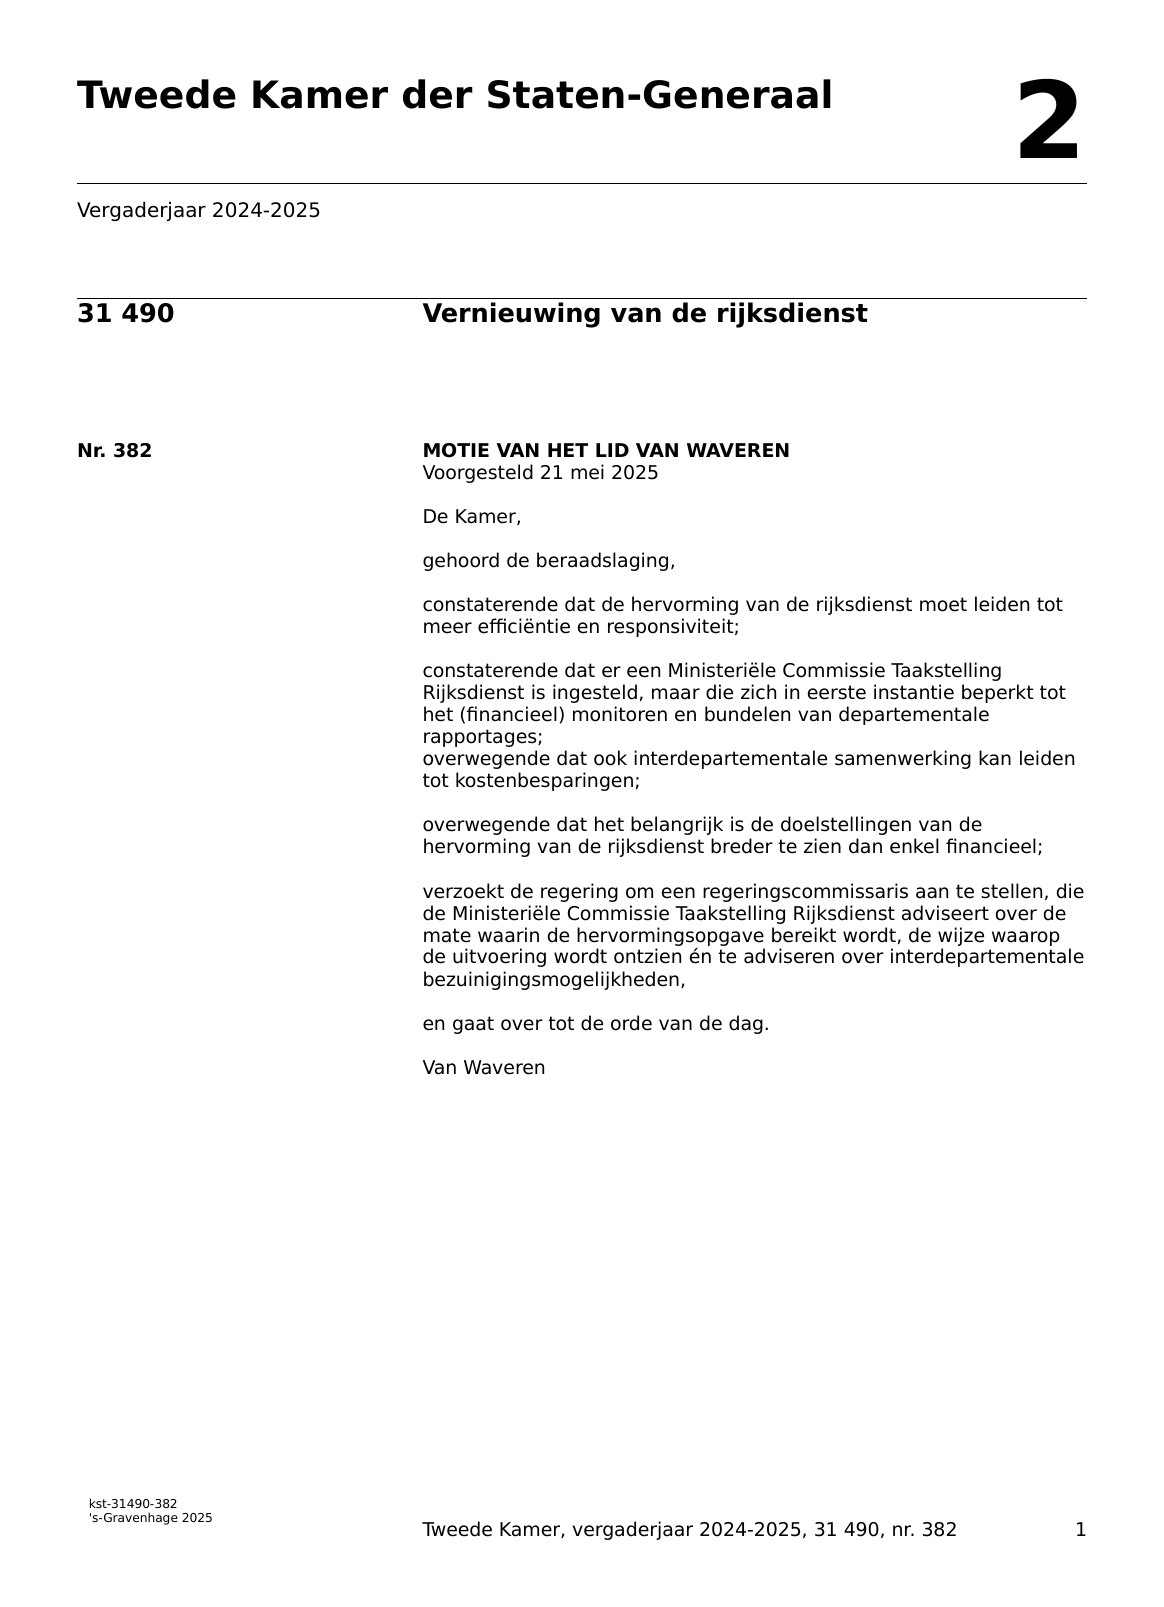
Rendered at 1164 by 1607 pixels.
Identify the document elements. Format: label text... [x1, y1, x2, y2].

text constaterende dat de hervorming van de rijksdienst moet leiden tot meer efficiëntie en responsiviteit; [422, 594, 1087, 638]
table_header Tweede Kamer der Staten-Generaal [77, 59, 886, 183]
text overwegende dat het belangrijk is de doelstellingen van de hervorming van de rijksdienst breder te zien dan enkel financieel; [422, 814, 1087, 858]
text Van Waveren [422, 1057, 1087, 1079]
text overwegende dat ook interdepartementale samenwerking kan leiden tot kostenbesparingen; [422, 748, 1087, 792]
table_header 2 [886, 59, 1087, 183]
subtitle Nr. 382 MOTIE VAN HET LID VAN WAVEREN [77, 440, 1087, 462]
text verzoekt de regering om een regeringscommissaris aan te stellen, die de Ministeriële Commissie Taakstelling Rijksdienst adviseert over de mate waarin de hervormingsopgave bereikt wordt, de wijze waarop de uitvoering wordt ontzien én te adviseren over interdepartementale bezuinigingsmogelijkheden, [422, 881, 1087, 990]
subtitle 31 490 Vernieuwing van de rijksdienst [77, 299, 1087, 329]
text 's-Gravenhage 2025 [88, 1511, 323, 1525]
text Voorgesteld 21 mei 2025 [422, 462, 1087, 484]
text gehoord de beraadslaging, [422, 550, 1087, 572]
text en gaat over tot de orde van de dag. [422, 1013, 1087, 1034]
text kst-31490-382 [88, 1497, 323, 1511]
text constaterende dat er een Ministeriële Commissie Taakstelling Rijksdienst is ingesteld, maar die zich in eerste instantie beperkt tot het (financieel) monitoren en bundelen van departementale rapportages; [422, 660, 1087, 748]
table_cell Vergaderjaar 2024-2025 [77, 184, 1087, 298]
text De Kamer, [422, 506, 1087, 528]
